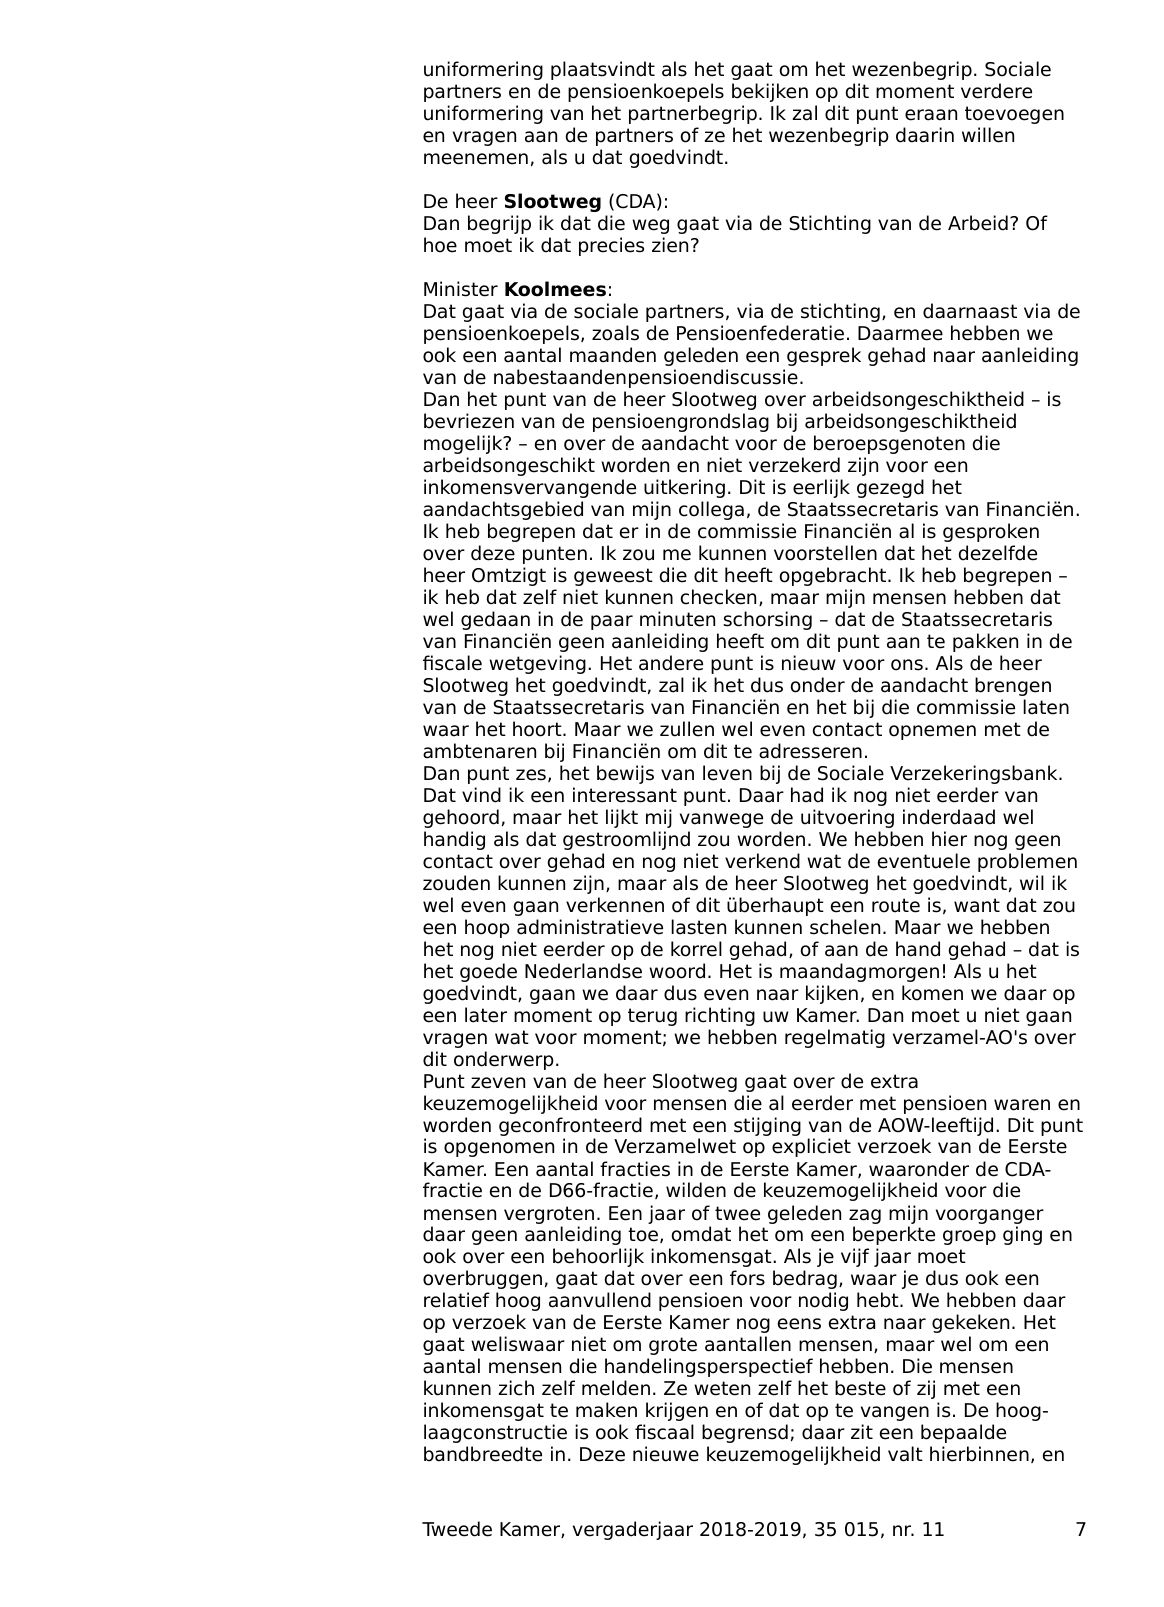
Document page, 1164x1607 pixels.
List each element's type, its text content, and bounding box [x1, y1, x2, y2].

text Dan punt zes, het bewijs van leven bij de Sociale Verzekeringsbank. Dat vind ik een interessant punt. Daar had ik nog niet eerder van gehoord, maar het lijkt mij vanwege de uitvoering inderdaad wel handig als dat gestroomlijnd zou worden. We hebben hier nog geen contact over gehad en nog niet verkend wat de eventuele problemen zouden kunnen zijn, maar als de heer Slootweg het goedvindt, wil ik wel even gaan verkennen of dit überhaupt een route is, want dat zou een hoop administratieve lasten kunnen schelen. Maar we hebben het nog niet eerder op de korrel gehad, of aan de hand gehad – dat is het goede Nederlandse woord. Het is maandagmorgen! Als u het goedvindt, gaan we daar dus even naar kijken, en komen we daar op een later moment op terug richting uw Kamer. Dan moet u niet gaan vragen wat voor moment; we hebben regelmatig verzamel-AO's over dit onderwerp. [422, 763, 1087, 1071]
text Dat gaat via de sociale partners, via de stichting, en daarnaast via de pensioenkoepels, zoals de Pensioenfederatie. Daarmee hebben we ook een aantal maanden geleden een gesprek gehad naar aanleiding van de nabestaandenpensioendiscussie. [422, 301, 1087, 389]
text Dan het punt van de heer Slootweg over arbeidsongeschiktheid – is bevriezen van de pensioengrondslag bij arbeidsongeschiktheid mogelijk? – en over de aandacht voor de beroepsgenoten die arbeidsongeschikt worden en niet verzekerd zijn voor een inkomensvervangende uitkering. Dit is eerlijk gezegd het aandachtsgebied van mijn collega, de Staatssecretaris van Financiën. Ik heb begrepen dat er in de commissie Financiën al is gesproken over deze punten. Ik zou me kunnen voorstellen dat het dezelfde heer Omtzigt is geweest die dit heeft opgebracht. Ik heb begrepen – ik heb dat zelf niet kunnen checken, maar mijn mensen hebben dat wel gedaan in de paar minuten schorsing – dat de Staatssecretaris van Financiën geen aanleiding heeft om dit punt aan te pakken in de fiscale wetgeving. Het andere punt is nieuw voor ons. Als de heer Slootweg het goedvindt, zal ik het dus onder de aandacht brengen van de Staatssecretaris van Financiën en het bij die commissie laten waar het hoort. Maar we zullen wel even contact opnemen met de ambtenaren bij Financiën om dit te adresseren. [422, 389, 1087, 763]
text Minister Koolmees: [422, 279, 1087, 301]
text Punt zeven van de heer Slootweg gaat over de extra keuzemogelijkheid voor mensen die al eerder met pensioen waren en worden geconfronteerd met een stijging van de AOW-leeftijd. Dit punt is opgenomen in de Verzamelwet op expliciet verzoek van de Eerste Kamer. Een aantal fracties in de Eerste Kamer, waaronder de CDA-fractie en de D66-fractie, wilden de keuzemogelijkheid voor die mensen vergroten. Een jaar of twee geleden zag mijn voorganger daar geen aanleiding toe, omdat het om een beperkte groep ging en ook over een behoorlijk inkomensgat. Als je vijf jaar moet overbruggen, gaat dat over een fors bedrag, waar je dus ook een relatief hoog aanvullend pensioen voor nodig hebt. We hebben daar op verzoek van de Eerste Kamer nog eens extra naar gekeken. Het gaat weliswaar niet om grote aantallen mensen, maar wel om een aantal mensen die handelingsperspectief hebben. Die mensen kunnen zich zelf melden. Ze weten zelf het beste of zij met een inkomensgat te maken krijgen en of dat op te vangen is. De hoog-laagconstructie is ook fiscaal begrensd; daar zit een bepaalde bandbreedte in. Deze nieuwe keuzemogelijkheid valt hierbinnen, en [422, 1071, 1087, 1466]
text De heer Slootweg (CDA): [422, 191, 1087, 213]
text Dan begrijp ik dat die weg gaat via de Stichting van de Arbeid? Of hoe moet ik dat precies zien? [422, 213, 1087, 257]
text uniformering plaatsvindt als het gaat om het wezenbegrip. Sociale partners en de pensioenkoepels bekijken op dit moment verdere uniformering van het partnerbegrip. Ik zal dit punt eraan toevoegen en vragen aan de partners of ze het wezenbegrip daarin willen meenemen, als u dat goedvindt. [422, 59, 1087, 169]
